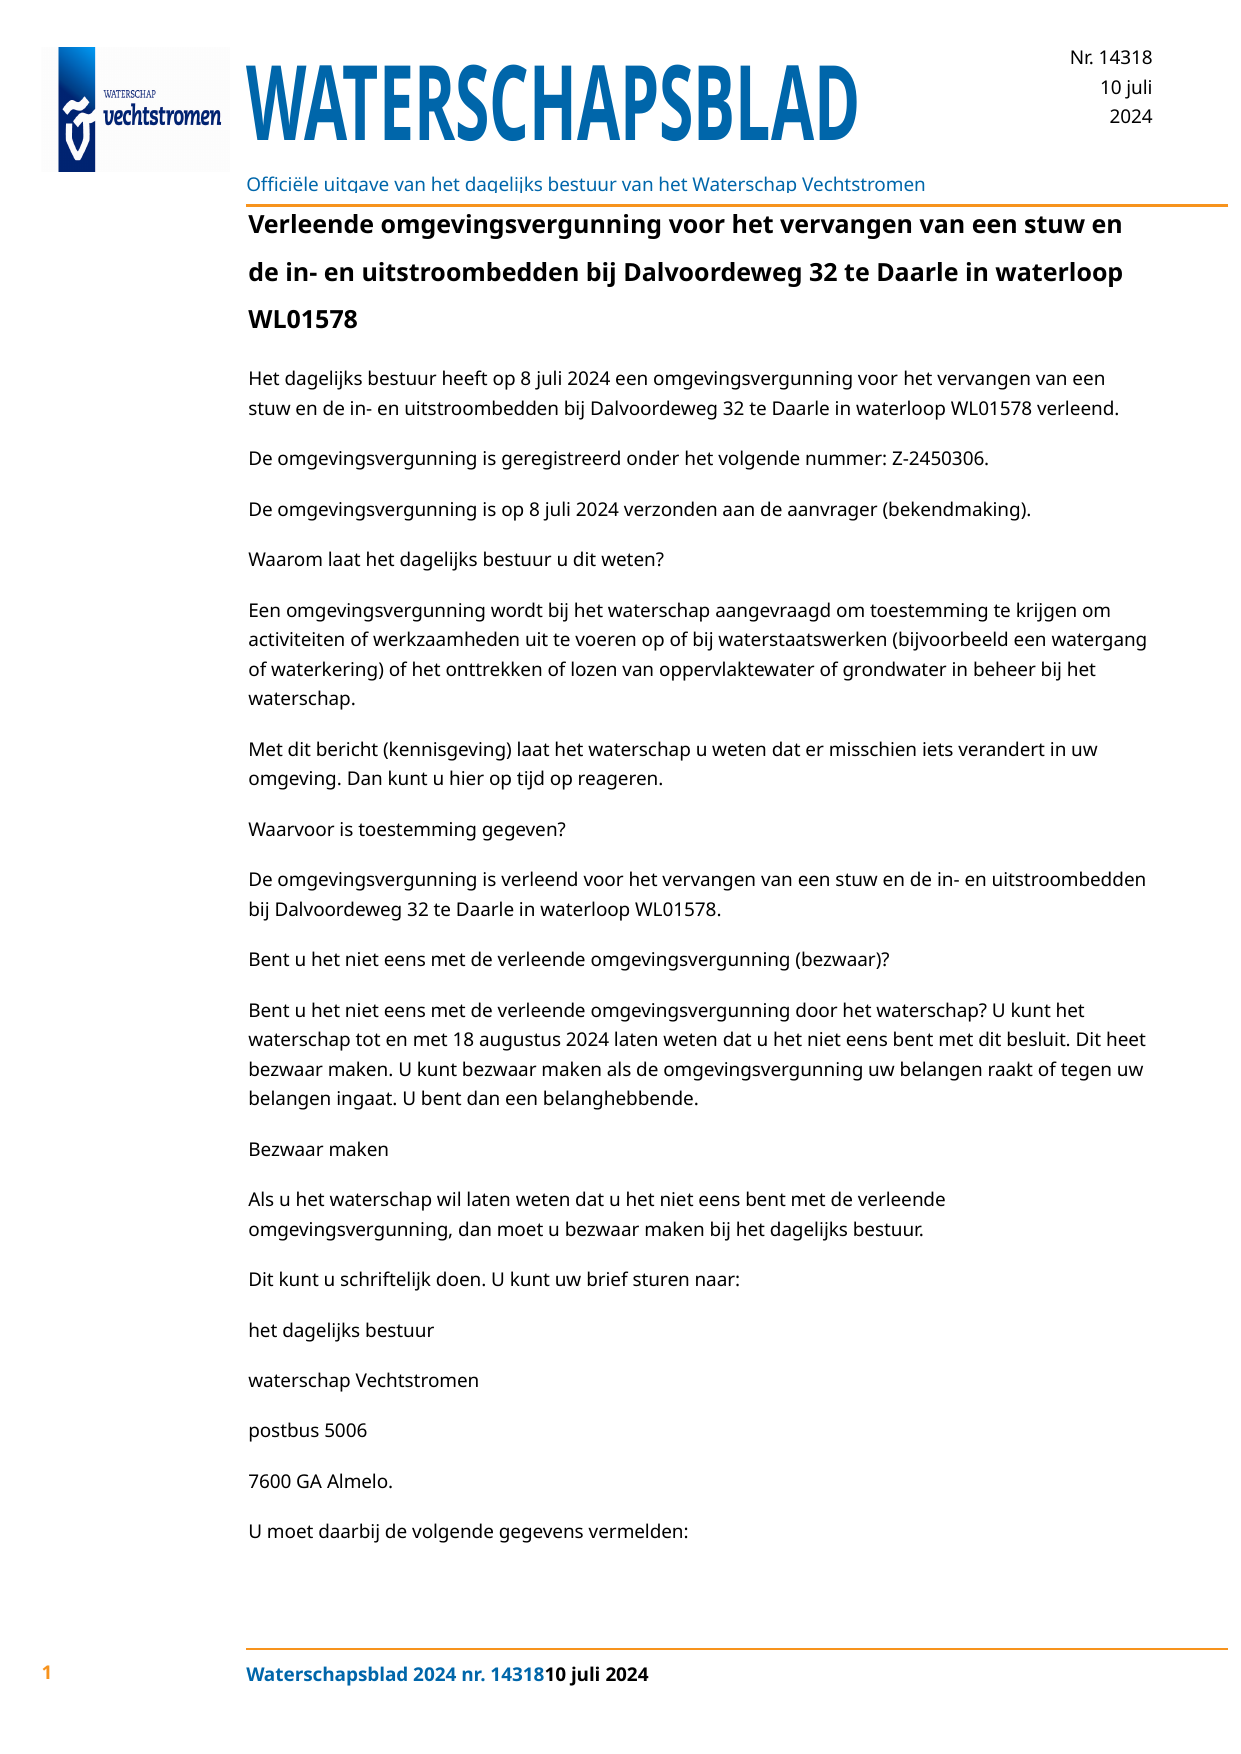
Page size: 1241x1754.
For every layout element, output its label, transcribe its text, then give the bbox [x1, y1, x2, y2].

text De omgevingsvergunning is verleend voor het vervangen van een stuw en de in- en uitstroombedden bij Dalvoordeweg 32 te Daarle in waterloop WL01578. [248, 866, 1152, 922]
text Bezwaar maken [248, 1136, 1152, 1162]
text waterschap Vechtstromen [248, 1367, 1152, 1393]
text De omgevingsvergunning is op 8 juli 2024 verzonden aan de aanvrager (bekendmaking). [248, 496, 1152, 522]
text het dagelijks bestuur [248, 1317, 1152, 1342]
text Waarvoor is toestemming gegeven? [248, 816, 1152, 842]
text Het dagelijks bestuur heeft op 8 juli 2024 een omgevingsvergunning voor het vervangen van een stuw en de in- en uitstroombedden bij Dalvoordeweg 32 te Daarle in waterloop WL01578 verleend. [248, 366, 1152, 421]
text Dit kunt u schriftelijk doen. U kunt uw brief sturen naar: [248, 1266, 1152, 1292]
text Waarom laat het dagelijks bestuur u dit weten? [248, 546, 1152, 572]
text Bent u het niet eens met de verleende omgevingsvergunning door het waterschap? U kunt het waterschap tot en met 18 augustus 2024 laten weten dat u het niet eens bent met dit besluit. Dit heet bezwaar maken. U kunt bezwaar maken als de omgevingsvergunning uw belangen raakt of tegen uw belangen ingaat. U bent dan een belanghebbende. [248, 997, 1152, 1111]
text De omgevingsvergunning is geregistreerd onder het volgende nummer: Z-2450306. [248, 446, 1152, 471]
picture [41, 47, 231, 172]
text U moet daarbij de volgende gegevens vermelden: [248, 1518, 1152, 1544]
text Bent u het niet eens met de verleende omgevingsvergunning (bezwaar)? [248, 946, 1152, 972]
text Verleende omgevingsvergunning voor het vervangen van een stuw en de in- en uitstroombedden bij Dalvoordeweg 32 te Daarle in waterloop WL01578 [248, 207, 1152, 336]
text 7600 GA Almelo. [248, 1468, 1152, 1494]
text postbus 5006 [248, 1418, 1152, 1443]
text Als u het waterschap wil laten weten dat u het niet eens bent met de verleende omgevingsvergunning, dan moet u bezwaar maken bij het dagelijks bestuur. [248, 1186, 1152, 1242]
text Met dit bericht (kennisgeving) laat het waterschap u weten dat er misschien iets verandert in uw omgeving. Dan kunt u hier op tijd op reageren. [248, 736, 1152, 791]
text Een omgevingsvergunning wordt bij het waterschap aangevraagd om toestemming te krijgen om activiteiten of werkzaamheden uit te voeren op of bij waterstaatswerken (bijvoorbeeld een watergang of waterkering) of het onttrekken of lozen van oppervlaktewater of grondwater in beheer bij het waterschap. [248, 597, 1152, 711]
